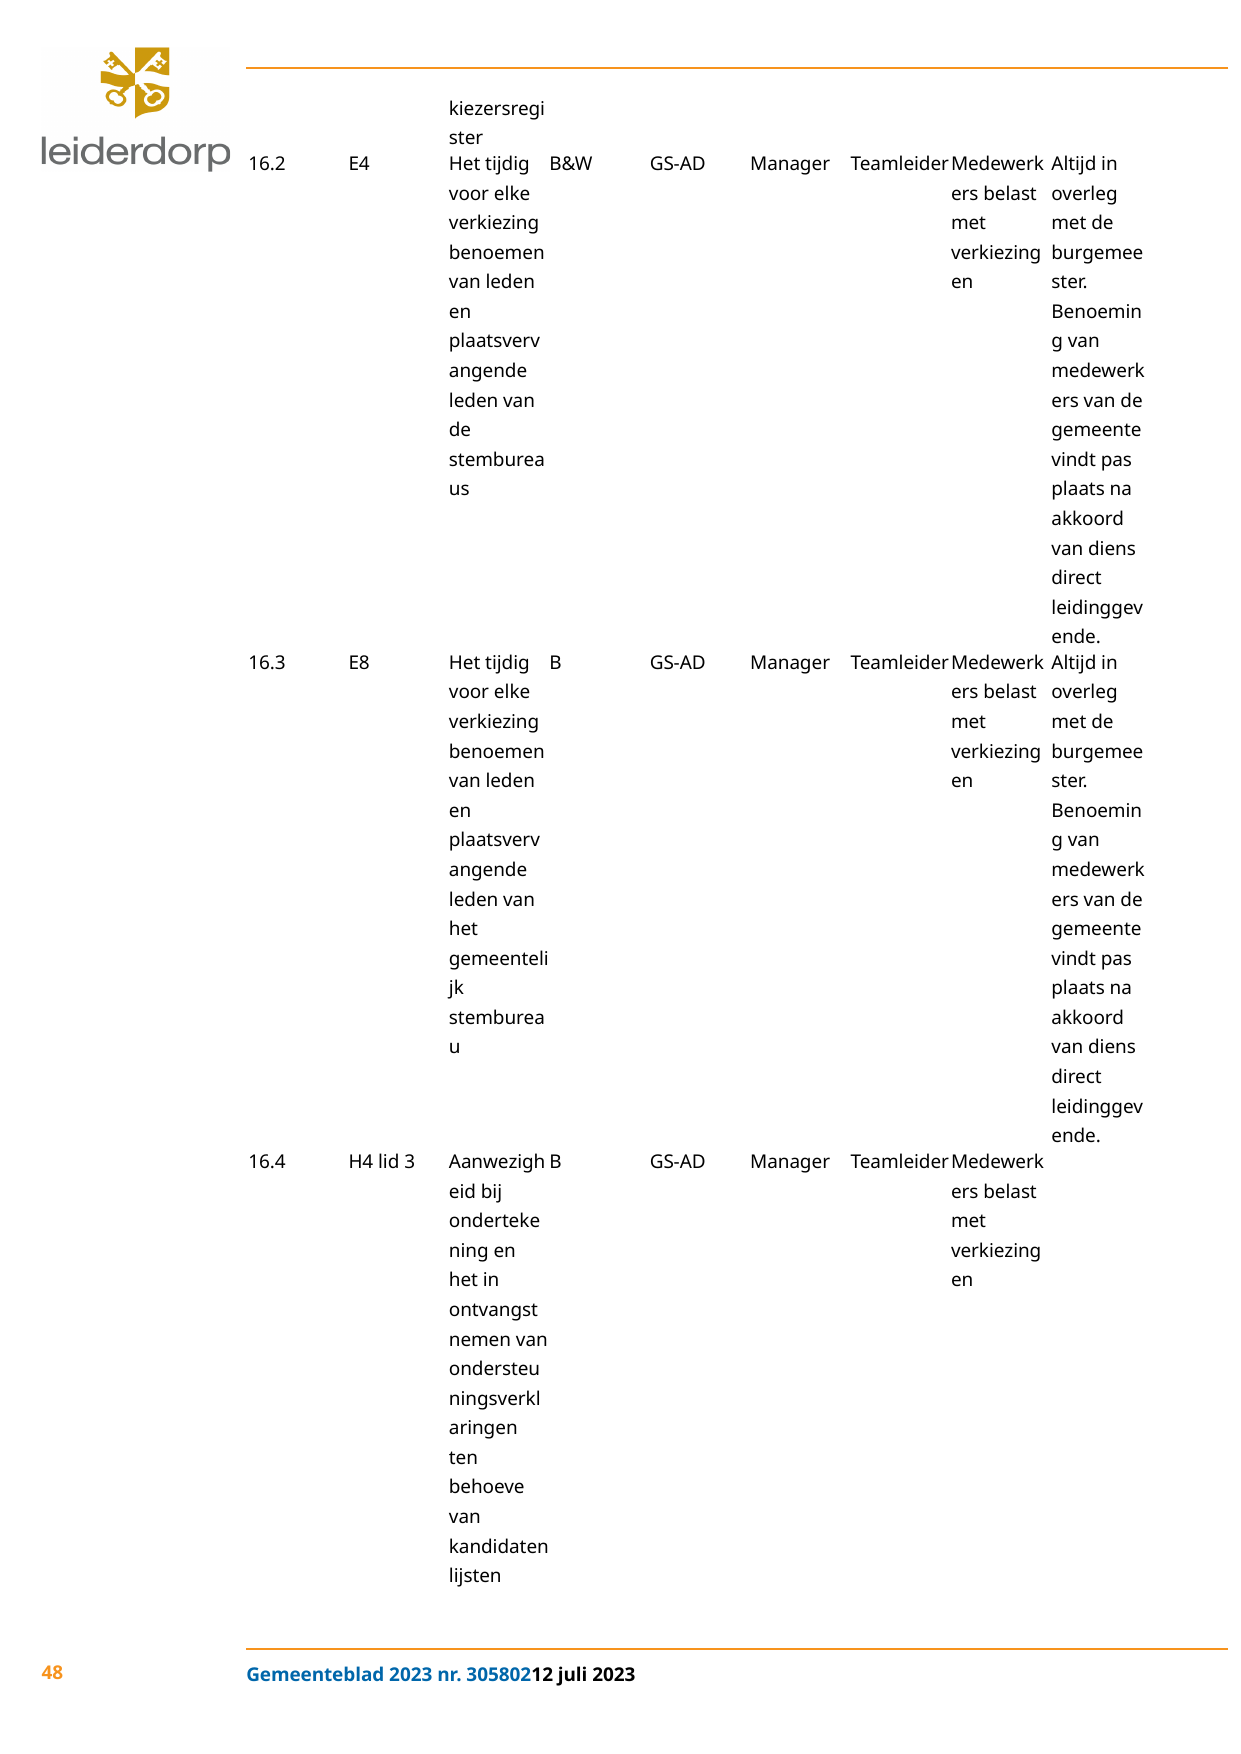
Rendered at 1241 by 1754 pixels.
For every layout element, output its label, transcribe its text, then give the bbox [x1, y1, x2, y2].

table_cell Medewerkers belast met verkiezingen [951, 649, 1051, 1148]
table_cell kiezersregister [449, 95, 549, 150]
table_cell 16.4 [248, 1148, 348, 1588]
table_cell [951, 95, 1051, 150]
table_cell Het tijdig voor elke verkiezing benoemen van leden en plaatsvervangende leden van het gemeentelijk stembureau [449, 649, 549, 1148]
table_cell Het tijdig voor elke verkiezing benoemen van leden en plaatsvervangende leden van de stembureaus [449, 150, 549, 649]
table_cell [850, 95, 951, 150]
table_cell Altijd in overleg met de burgemeester. Benoeming van medewerkers van de gemeente vindt pas plaats na akkoord van diens direct leidinggevende. [1051, 649, 1152, 1148]
table_cell GS-AD [650, 1148, 750, 1588]
table_cell B&W [549, 150, 649, 649]
table_cell Altijd in overleg met de burgemeester. Benoeming van medewerkers van de gemeente vindt pas plaats na akkoord van diens direct leidinggevende. [1051, 150, 1152, 649]
table_cell Manager [750, 1148, 850, 1588]
table_cell Teamleider [850, 150, 951, 649]
table_cell 16.2 [248, 150, 348, 649]
table_cell [650, 95, 750, 150]
table_cell [549, 95, 649, 150]
table_cell Teamleider [850, 649, 951, 1148]
table_cell E4 [348, 150, 449, 649]
table_cell H4 lid 3 [348, 1148, 449, 1588]
table_cell 16.3 [248, 649, 348, 1148]
table_cell Aanwezigheid bij ondertekening en het in ontvangst nemen van ondersteuningsverklaringen ten behoeve van kandidatenlijsten [449, 1148, 549, 1588]
picture [41, 47, 231, 172]
table_cell [248, 95, 348, 150]
table_cell Manager [750, 649, 850, 1148]
table_cell B [549, 649, 649, 1148]
table_cell [750, 95, 850, 150]
table_cell Medewerkers belast met verkiezingen [951, 1148, 1051, 1588]
table_cell Medewerkers belast met verkiezingen [951, 150, 1051, 649]
table_cell Manager [750, 150, 850, 649]
table_cell GS-AD [650, 649, 750, 1148]
table_cell [348, 95, 449, 150]
table_cell [1051, 1148, 1152, 1588]
table_cell B [549, 1148, 649, 1588]
table_cell [1051, 95, 1152, 150]
table_cell GS-AD [650, 150, 750, 649]
table_cell Teamleider [850, 1148, 951, 1588]
table_cell E8 [348, 649, 449, 1148]
